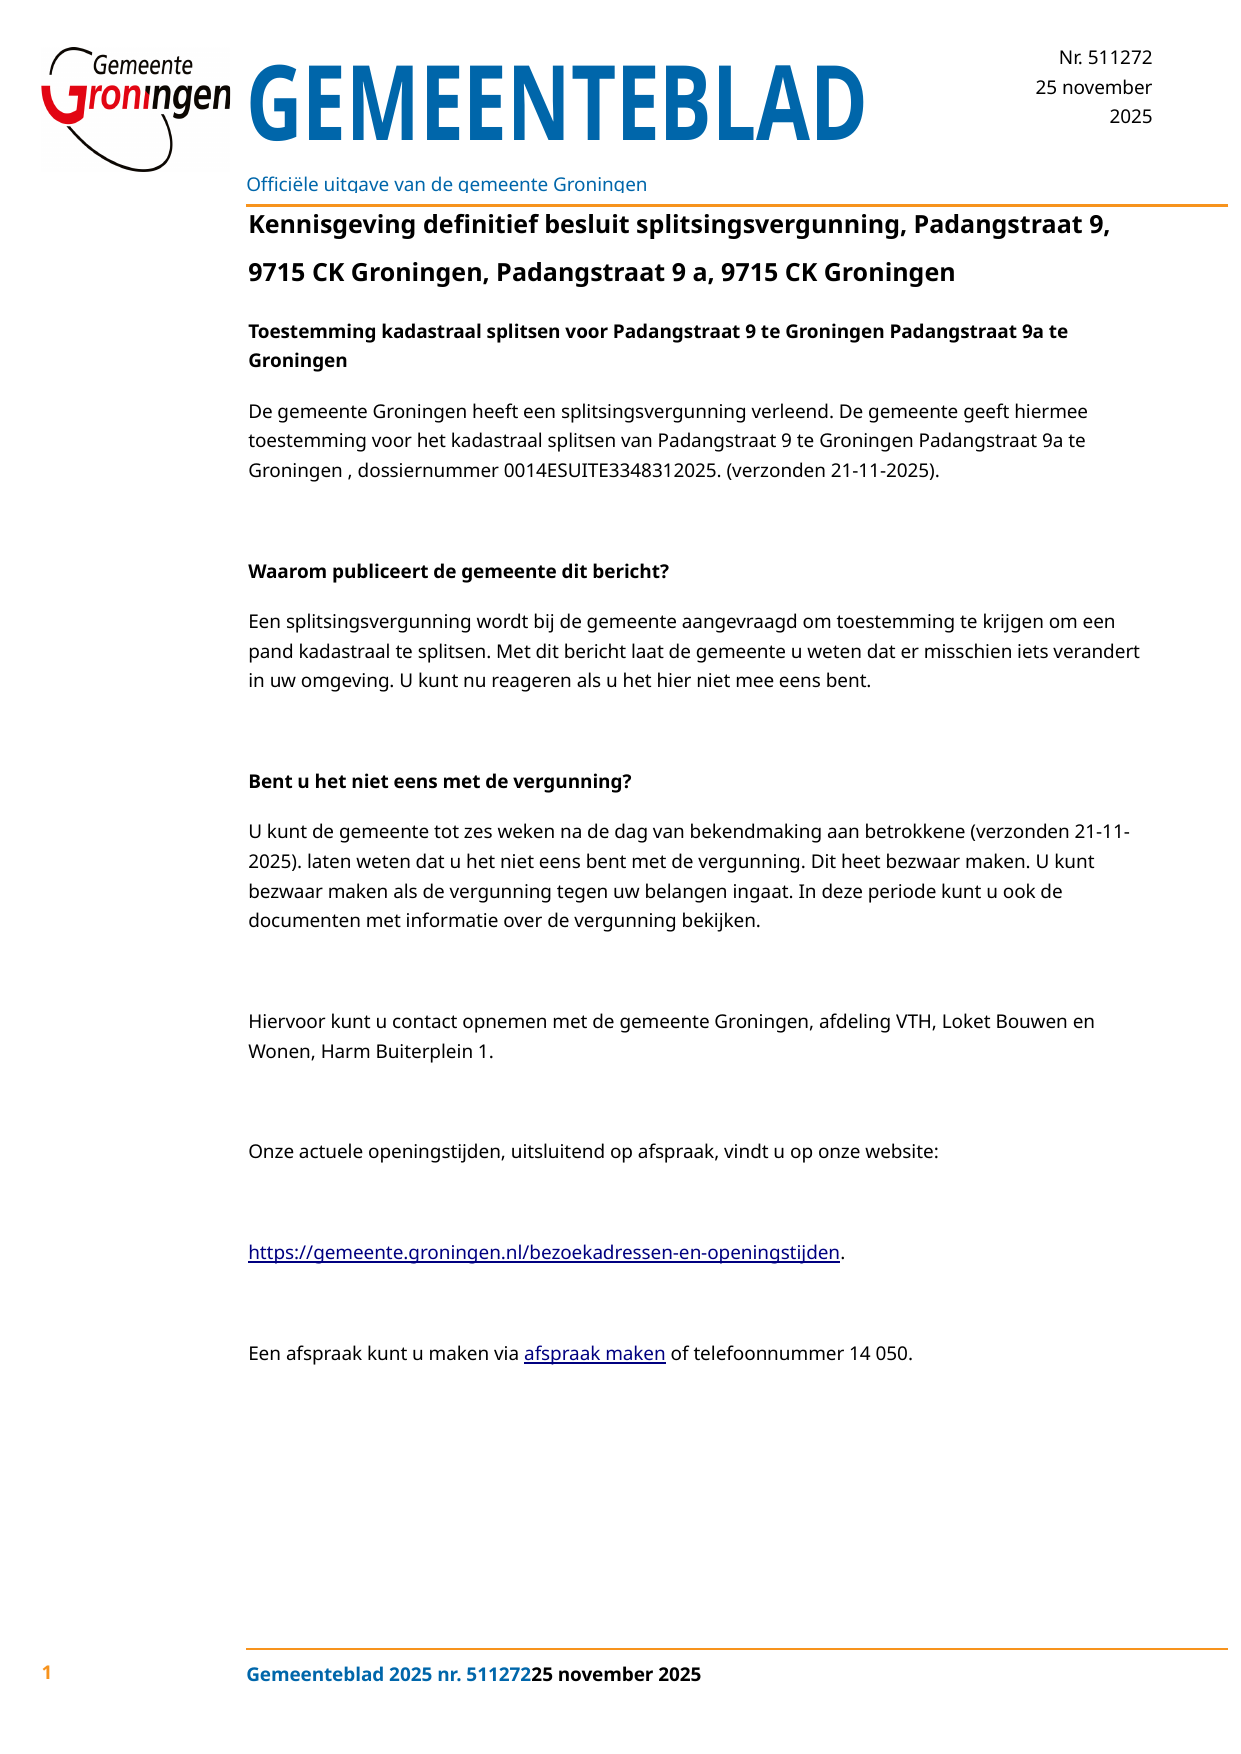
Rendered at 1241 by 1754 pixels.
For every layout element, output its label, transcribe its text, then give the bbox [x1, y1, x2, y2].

text Een afspraak kunt u maken via afspraak maken of telefoonnummer 14 050. [248, 1340, 1152, 1366]
text U kunt de gemeente tot zes weken na de dag van bekendmaking aan betrokkene (verzonden 21-11-2025). laten weten dat u het niet eens bent met de vergunning. Dit heet bezwaar maken. U kunt bezwaar maken als de vergunning tegen uw belangen ingaat. In deze periode kunt u ook de documenten met informatie over de vergunning bekijken. [248, 819, 1152, 933]
text https://gemeente.groningen.nl/bezoekadressen-en-openingstijden. [248, 1239, 1152, 1265]
text De gemeente Groningen heeft een splitsingsvergunning verleend. De gemeente geeft hiermee toestemming voor het kadastraal splitsen van Padangstraat 9 te Groningen Padangstraat 9a te Groningen , dossiernummer 0014ESUITE3348312025. (verzonden 21-11-2025). [248, 398, 1152, 483]
text Hiervoor kunt u contact opnemen met de gemeente Groningen, afdeling VTH, Loket Bouwen en Wonen, Harm Buiterplein 1. [248, 1008, 1152, 1064]
picture [41, 47, 231, 172]
text Een splitsingsvergunning wordt bij de gemeente aangevraagd om toestemming te krijgen om een pand kadastraal te splitsen. Met dit bericht laat de gemeente u weten dat er misschien iets verandert in uw omgeving. U kunt nu reageren als u het hier niet mee eens bent. [248, 608, 1152, 693]
text Bent u het niet eens met de vergunning? [248, 768, 1152, 794]
text Onze actuele openingstijden, uitsluitend op afspraak, vindt u op onze website: [248, 1139, 1152, 1164]
text Toestemming kadastraal splitsen voor Padangstraat 9 te Groningen Padangstraat 9a te Groningen [248, 318, 1152, 373]
text Waarom publiceert de gemeente dit bericht? [248, 558, 1152, 584]
text Kennisgeving definitief besluit splitsingsvergunning, Padangstraat 9, 9715 CK Groningen, Padangstraat 9 a, 9715 CK Groningen [248, 207, 1152, 288]
